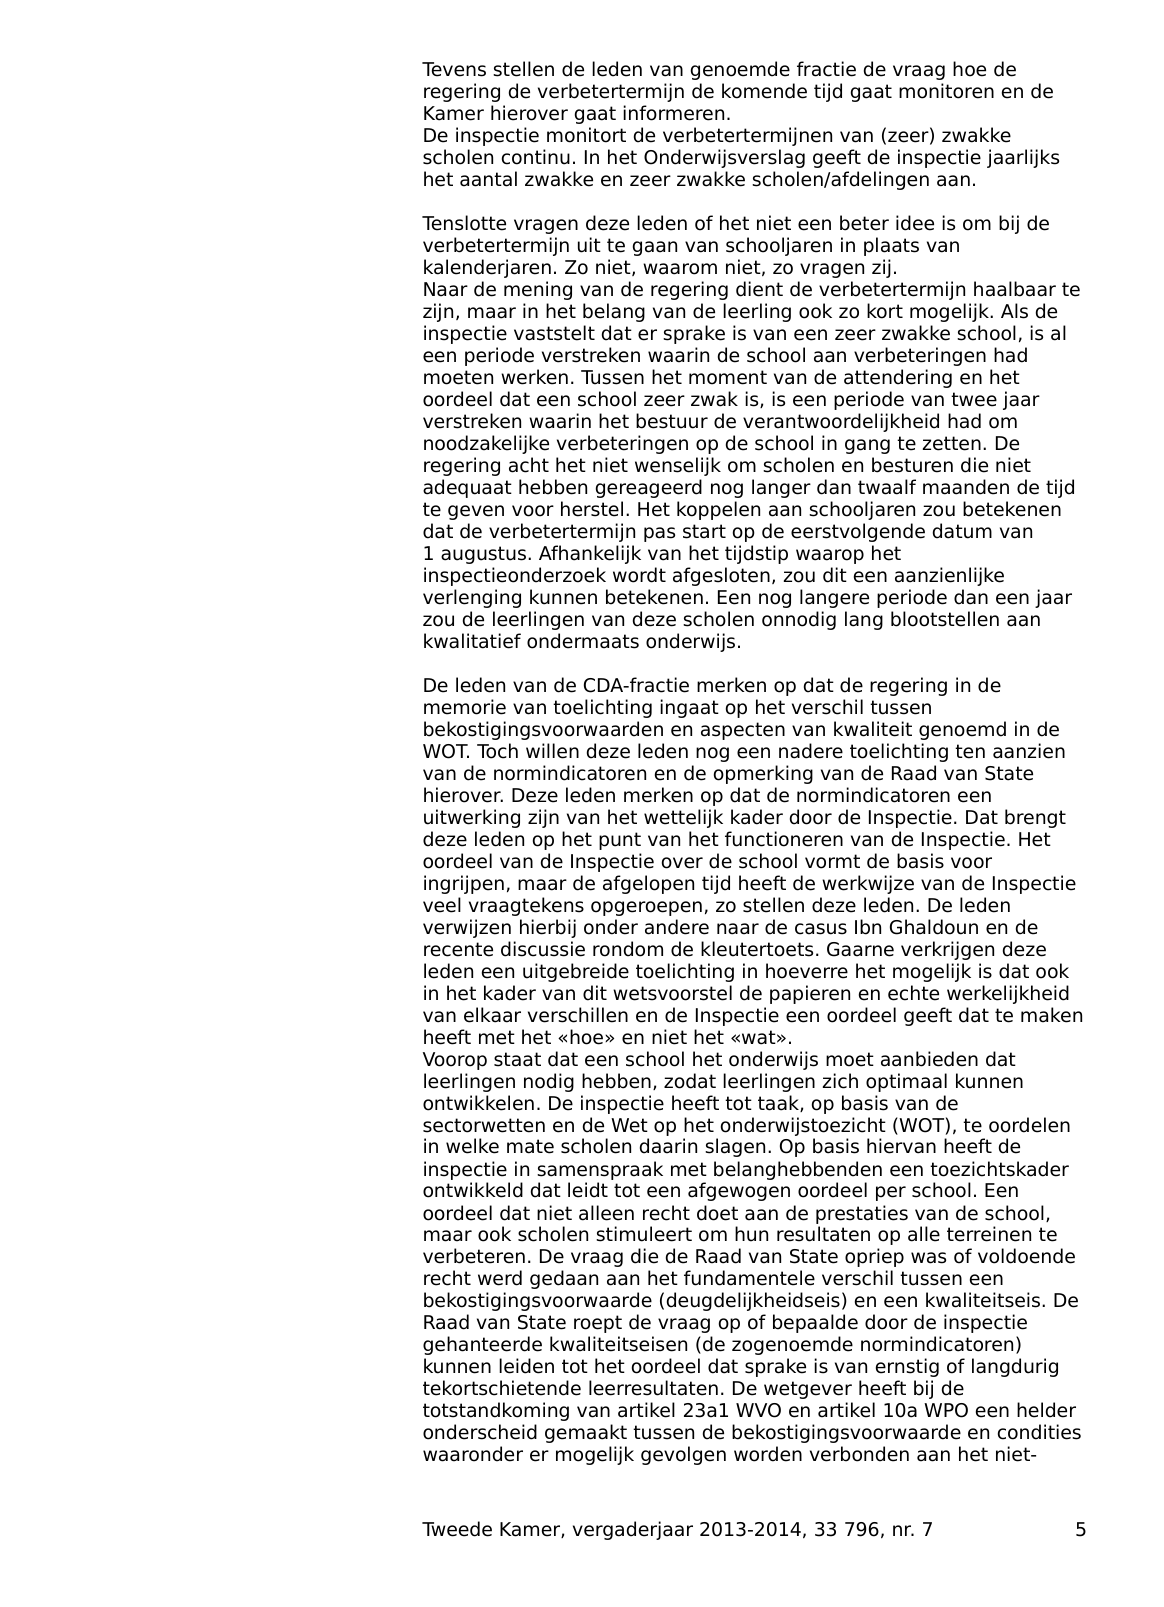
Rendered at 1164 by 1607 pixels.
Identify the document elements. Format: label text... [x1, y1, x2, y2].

text Voorop staat dat een school het onderwijs moet aanbieden dat leerlingen nodig hebben, zodat leerlingen zich optimaal kunnen ontwikkelen. De inspectie heeft tot taak, op basis van de sectorwetten en de Wet op het onderwijstoezicht (WOT), te oordelen in welke mate scholen daarin slagen. Op basis hiervan heeft de inspectie in samenspraak met belanghebbenden een toezichtskader ontwikkeld dat leidt tot een afgewogen oordeel per school. Een oordeel dat niet alleen recht doet aan de prestaties van de school, maar ook scholen stimuleert om hun resultaten op alle terreinen te verbeteren. De vraag die de Raad van State opriep was of voldoende recht werd gedaan aan het fundamentele verschil tussen een bekostigingsvoorwaarde (deugdelijkheidseis) en een kwaliteitseis. De Raad van State roept de vraag op of bepaalde door de inspectie gehanteerde kwaliteitseisen (de zogenoemde normindicatoren) kunnen leiden tot het oordeel dat sprake is van ernstig of langdurig tekortschietende leerresultaten. De wetgever heeft bij de totstandkoming van artikel 23a1 WVO en artikel 10a WPO een helder onderscheid gemaakt tussen de bekostigingsvoorwaarde en condities waaronder er mogelijk gevolgen worden verbonden aan het niet- [422, 1048, 1087, 1466]
text De inspectie monitort de verbetertermijnen van (zeer) zwakke scholen continu. In het Onderwijsverslag geeft de inspectie jaarlijks het aantal zwakke en zeer zwakke scholen/afdelingen aan. [422, 125, 1087, 191]
text De leden van de CDA-fractie merken op dat de regering in de memorie van toelichting ingaat op het verschil tussen bekostigingsvoorwaarden en aspecten van kwaliteit genoemd in de WOT. Toch willen deze leden nog een nadere toelichting ten aanzien van de normindicatoren en de opmerking van de Raad van State hierover. Deze leden merken op dat de normindicatoren een uitwerking zijn van het wettelijk kader door de Inspectie. Dat brengt deze leden op het punt van het functioneren van de Inspectie. Het oordeel van de Inspectie over de school vormt de basis voor ingrijpen, maar de afgelopen tijd heeft de werkwijze van de Inspectie veel vraagtekens opgeroepen, zo stellen deze leden. De leden verwijzen hierbij onder andere naar de casus Ibn Ghaldoun en de recente discussie rondom de kleutertoets. Gaarne verkrijgen deze leden een uitgebreide toelichting in hoeverre het mogelijk is dat ook in het kader van dit wetsvoorstel de papieren en echte werkelijkheid van elkaar verschillen en de Inspectie een oordeel geeft dat te maken heeft met het «hoe» en niet het «wat». [422, 675, 1087, 1048]
text Tenslotte vragen deze leden of het niet een beter idee is om bij de verbetertermijn uit te gaan van schooljaren in plaats van kalenderjaren. Zo niet, waarom niet, zo vragen zij. [422, 213, 1087, 279]
text Tevens stellen de leden van genoemde fractie de vraag hoe de regering de verbetertermijn de komende tijd gaat monitoren en de Kamer hierover gaat informeren. [422, 59, 1087, 125]
text Naar de mening van de regering dient de verbetertermijn haalbaar te zijn, maar in het belang van de leerling ook zo kort mogelijk. Als de inspectie vaststelt dat er sprake is van een zeer zwakke school, is al een periode verstreken waarin de school aan verbeteringen had moeten werken. Tussen het moment van de attendering en het oordeel dat een school zeer zwak is, is een periode van twee jaar verstreken waarin het bestuur de verantwoordelijkheid had om noodzakelijke verbeteringen op de school in gang te zetten. De regering acht het niet wenselijk om scholen en besturen die niet adequaat hebben gereageerd nog langer dan twaalf maanden de tijd te geven voor herstel. Het koppelen aan schooljaren zou betekenen dat de verbetertermijn pas start op de eerstvolgende datum van 1 augustus. Afhankelijk van het tijdstip waarop het inspectieonderzoek wordt afgesloten, zou dit een aanzienlijke verlenging kunnen betekenen. Een nog langere periode dan een jaar zou de leerlingen van deze scholen onnodig lang blootstellen aan kwalitatief ondermaats onderwijs. [422, 279, 1087, 653]
